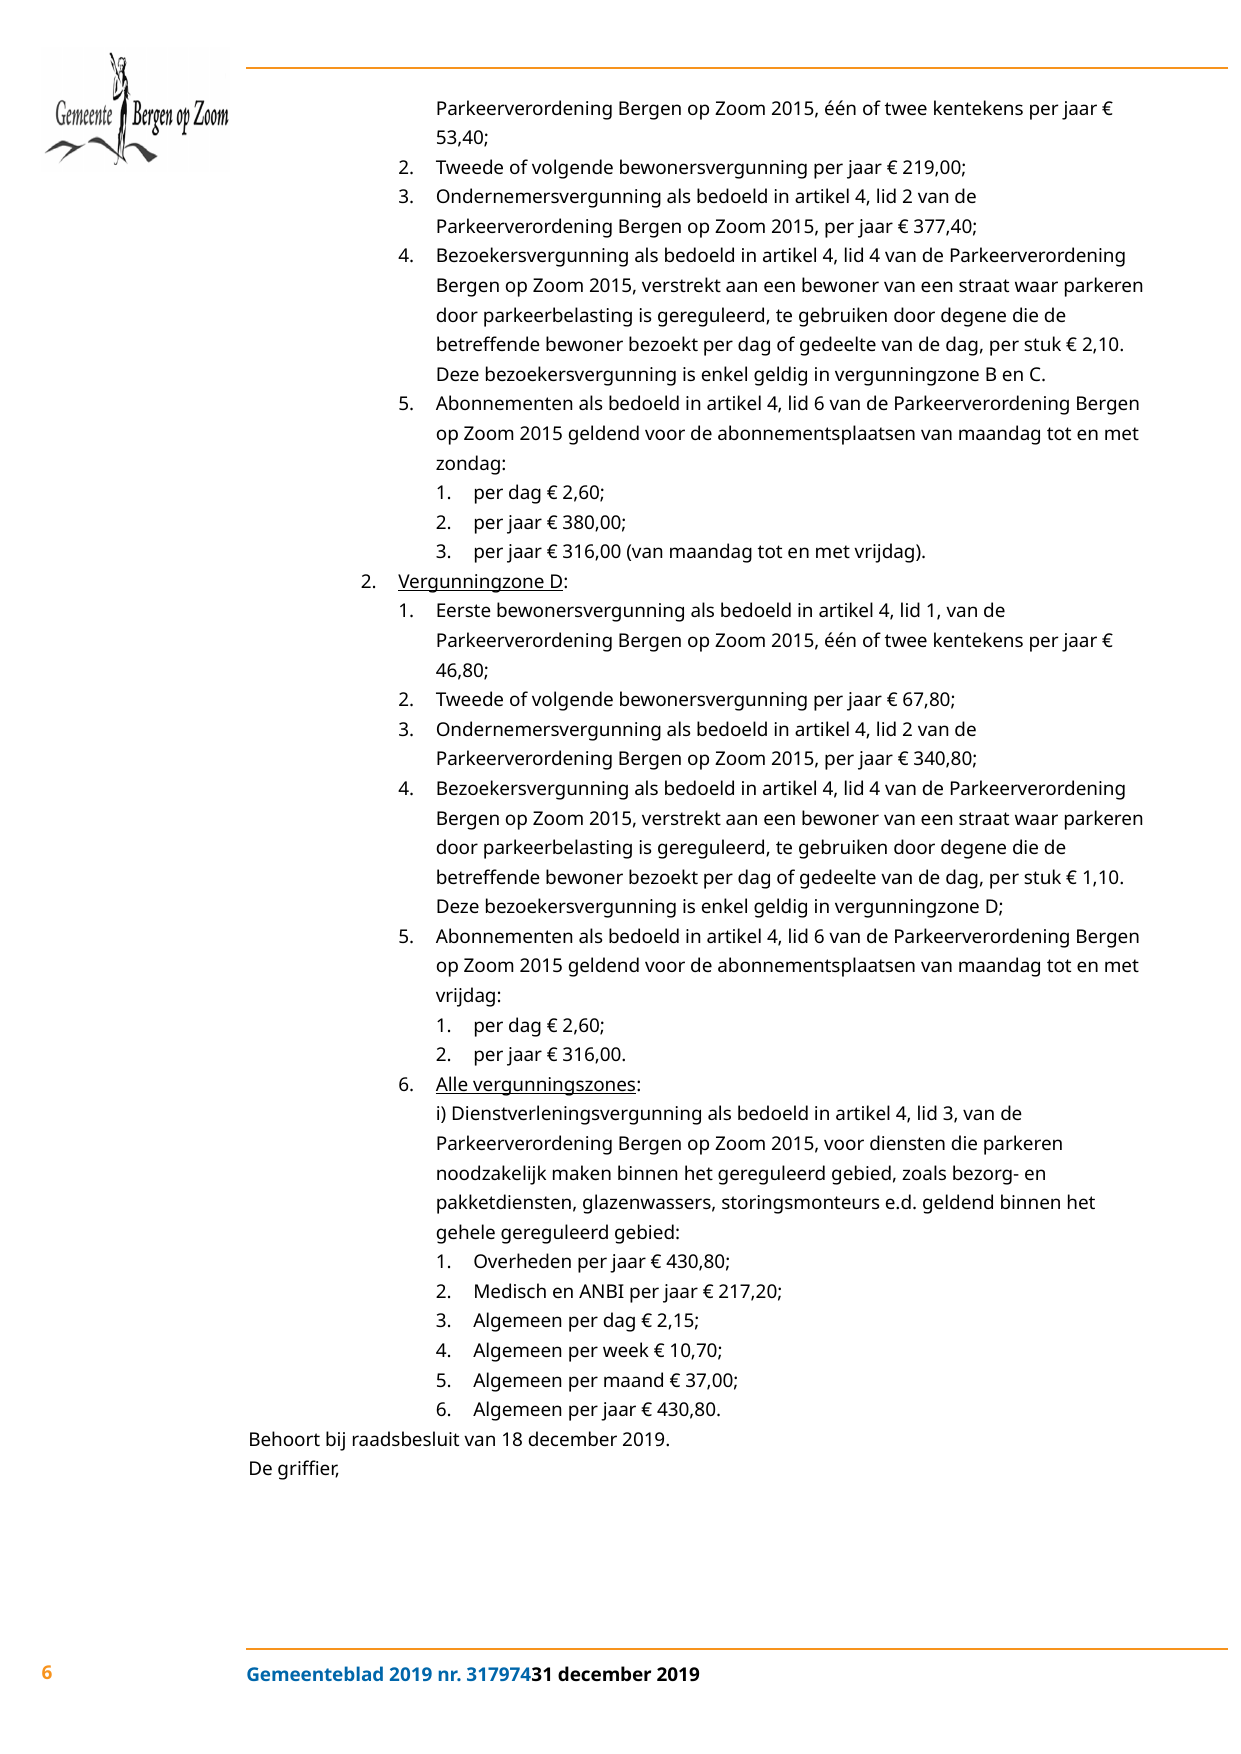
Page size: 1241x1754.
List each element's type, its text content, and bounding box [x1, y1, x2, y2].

list Algemeen per maand € 37,00; [436, 1367, 1152, 1393]
list Abonnementen als bedoeld in artikel 4, lid 6 van de Parkeerverordening Bergen op Zoom 2015 geldend voor de abonnementsplaatsen van maandag tot en met zondag: [398, 391, 1152, 476]
list Deze bezoekersvergunning is enkel geldig in vergunningzone B en C. [398, 361, 1152, 387]
list Parkeerverordening Bergen op Zoom 2015, één of twee kentekens per jaar € 53,40; [398, 95, 1152, 150]
list Algemeen per week € 10,70; [436, 1337, 1152, 1363]
list per jaar € 316,00 (van maandag tot en met vrijdag). [436, 538, 1152, 564]
list per jaar € 316,00. [436, 1041, 1152, 1067]
list Abonnementen als bedoeld in artikel 4, lid 6 van de Parkeerverordening Bergen op Zoom 2015 geldend voor de abonnementsplaatsen van maandag tot en met vrijdag: [398, 923, 1152, 1008]
list Algemeen per dag € 2,15; [436, 1308, 1152, 1333]
list per dag € 2,60; [436, 1012, 1152, 1038]
list Vergunningzone D: [361, 568, 1152, 594]
list Medisch en ANBI per jaar € 217,20; [436, 1278, 1152, 1304]
list Tweede of volgende bewonersvergunning per jaar € 67,80; [398, 686, 1152, 712]
list Overheden per jaar € 430,80; [436, 1248, 1152, 1274]
text De griffier, [248, 1456, 1152, 1481]
list Tweede of volgende bewonersvergunning per jaar € 219,00; [398, 154, 1152, 180]
text Behoort bij raadsbesluit van 18 december 2019. [248, 1426, 1152, 1452]
list Eerste bewonersvergunning als bedoeld in artikel 4, lid 1, van de Parkeerverordening Bergen op Zoom 2015, één of twee kentekens per jaar € 46,80; [398, 598, 1152, 683]
list Ondernemersvergunning als bedoeld in artikel 4, lid 2 van de Parkeerverordening Bergen op Zoom 2015, per jaar € 377,40; [398, 183, 1152, 239]
list per dag € 2,60; [436, 479, 1152, 505]
list Bezoekersvergunning als bedoeld in artikel 4, lid 4 van de Parkeerverordening Bergen op Zoom 2015, verstrekt aan een bewoner van een straat waar parkeren door parkeerbelasting is gereguleerd, te gebruiken door degene die de betreffende bewoner bezoekt per dag of gedeelte van de dag, per stuk € 2,10. [398, 243, 1152, 357]
list Bezoekersvergunning als bedoeld in artikel 4, lid 4 van de Parkeerverordening Bergen op Zoom 2015, verstrekt aan een bewoner van een straat waar parkeren door parkeerbelasting is gereguleerd, te gebruiken door degene die de betreffende bewoner bezoekt per dag of gedeelte van de dag, per stuk € 1,10. [398, 775, 1152, 890]
picture [41, 47, 231, 172]
list per jaar € 380,00; [436, 509, 1152, 535]
list Deze bezoekersvergunning is enkel geldig in vergunningzone D; [398, 893, 1152, 919]
list i) Dienstverleningsvergunning als bedoeld in artikel 4, lid 3, van de Parkeerverordening Bergen op Zoom 2015, voor diensten die parkeren noodzakelijk maken binnen het gereguleerd gebied, zoals bezorg- en pakketdiensten, glazenwassers, storingsmonteurs e.d. geldend binnen het gehele gereguleerd gebied: [398, 1101, 1152, 1245]
list Algemeen per jaar € 430,80. [436, 1396, 1152, 1422]
list Ondernemersvergunning als bedoeld in artikel 4, lid 2 van de Parkeerverordening Bergen op Zoom 2015, per jaar € 340,80; [398, 716, 1152, 771]
list Alle vergunningszones: [398, 1071, 1152, 1097]
